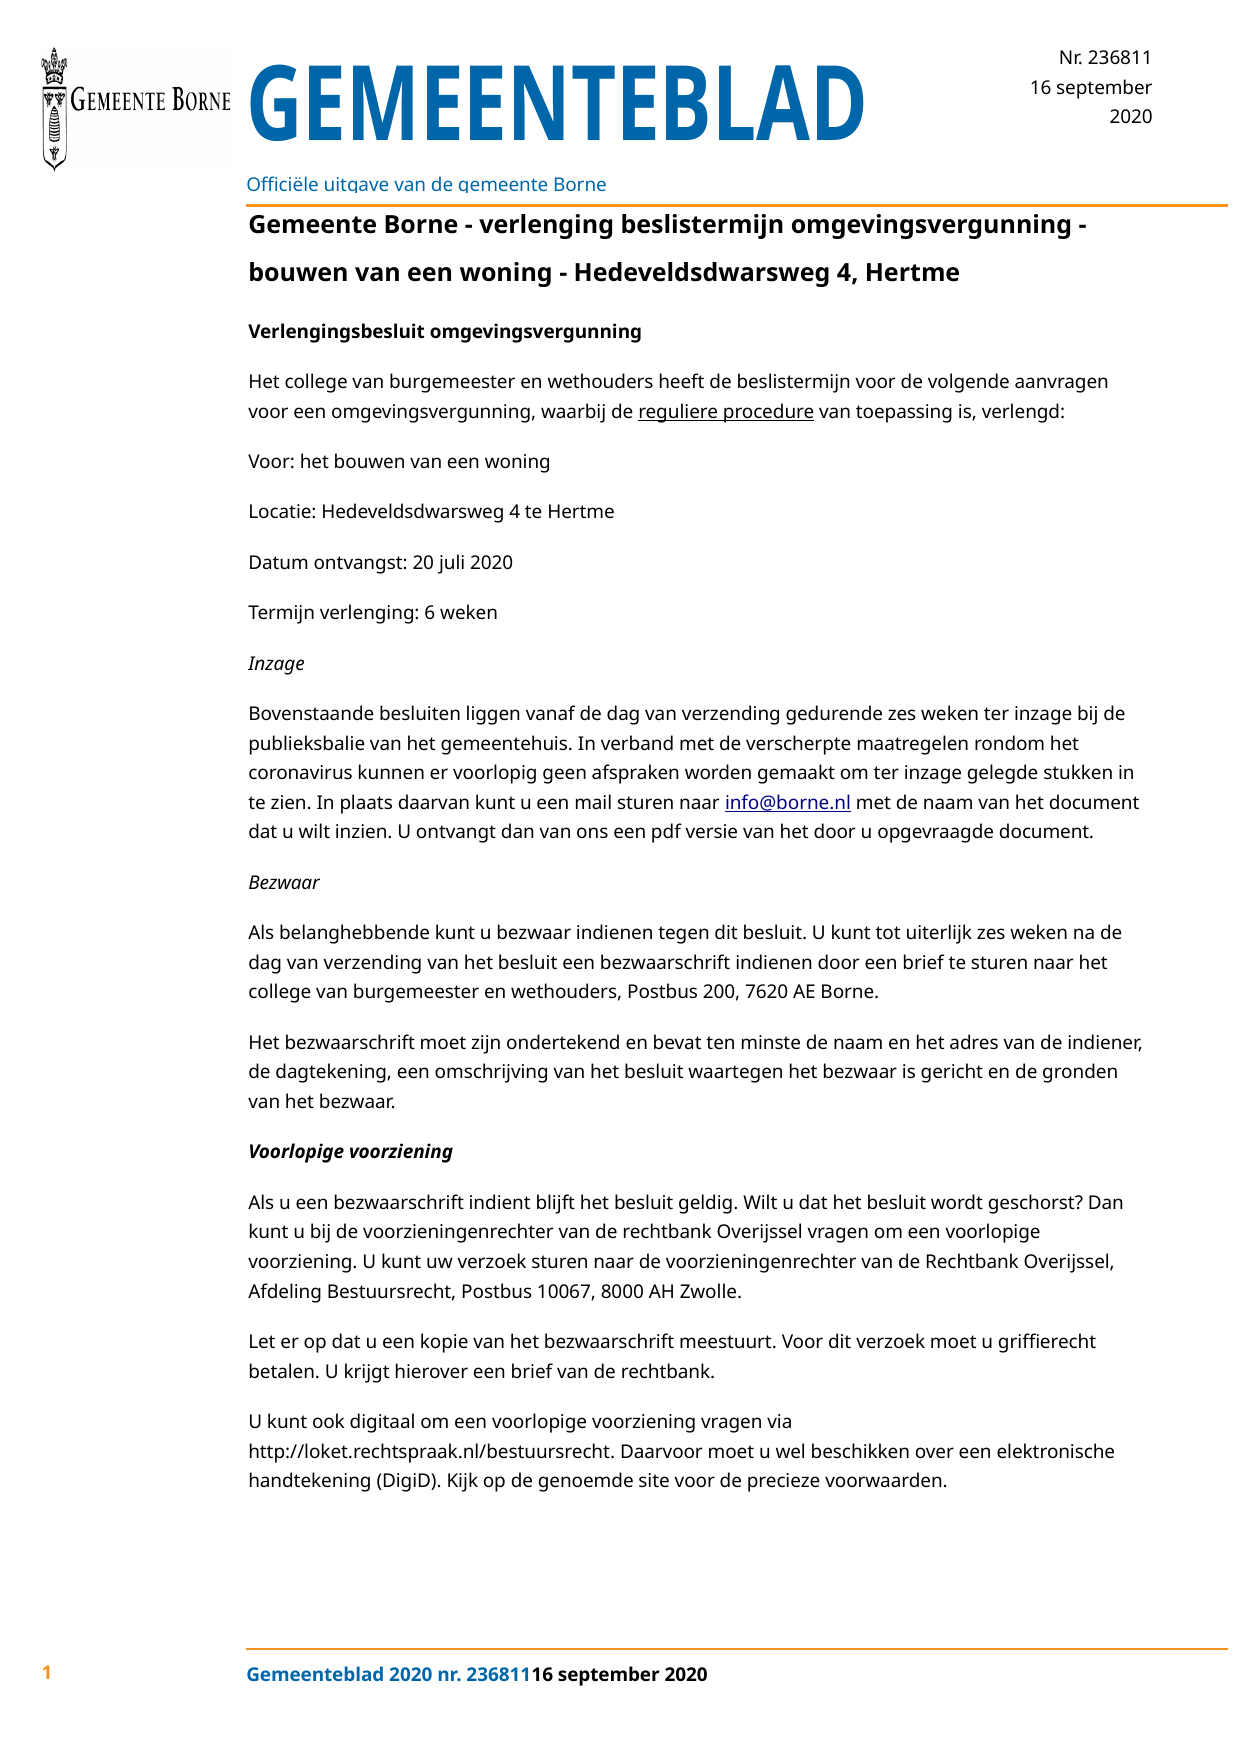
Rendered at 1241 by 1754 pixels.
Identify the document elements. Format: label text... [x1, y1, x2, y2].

text Termijn verlenging: 6 weken [248, 599, 1152, 625]
text Voorlopige voorziening [248, 1139, 1152, 1164]
picture [41, 47, 231, 172]
text U kunt ook digitaal om een voorlopige voorziening vragen via http://loket.rechtspraak.nl/bestuursrecht. Daarvoor moet u wel beschikken over een elektronische handtekening (DigiD). Kijk op de genoemde site voor de precieze voorwaarden. [248, 1408, 1152, 1493]
text Bovenstaande besluiten liggen vanaf de dag van verzending gedurende zes weken ter inzage bij de publieksbalie van het gemeentehuis. In verband met de verscherpte maatregelen rondom het coronavirus kunnen er voorlopig geen afspraken worden gemaakt om ter inzage gelegde stukken in te zien. In plaats daarvan kunt u een mail sturen naar info@borne.nl met de naam van het document dat u wilt inzien. U ontvangt dan van ons een pdf versie van het door u opgevraagde document. [248, 700, 1152, 844]
text Als u een bezwaarschrift indient blijft het besluit geldig. Wilt u dat het besluit wordt geschorst? Dan kunt u bij de voorzieningenrechter van de rechtbank Overijssel vragen om een voorlopige voorziening. U kunt uw verzoek sturen naar de voorzieningenrechter van de Rechtbank Overijssel, Afdeling Bestuursrecht, Postbus 10067, 8000 AH Zwolle. [248, 1189, 1152, 1304]
text Voor: het bouwen van een woning [248, 448, 1152, 474]
text Inzage [248, 650, 1152, 676]
text Locatie: Hedeveldsdwarsweg 4 te Hertme [248, 499, 1152, 524]
text Datum ontvangst: 20 juli 2020 [248, 549, 1152, 575]
text Bezwaar [248, 869, 1152, 895]
text Het college van burgemeester en wethouders heeft de beslistermijn voor de volgende aanvragen voor een omgevingsvergunning, waarbij de reguliere procedure van toepassing is, verlengd: [248, 368, 1152, 424]
text Het bezwaarschrift moet zijn ondertekend en bevat ten minste de naam en het adres van de indiener, de dagtekening, een omschrijving van het besluit waartegen het bezwaar is gericht en de gronden van het bezwaar. [248, 1029, 1152, 1114]
text Verlengingsbesluit omgevingsvergunning [248, 318, 1152, 344]
text Als belanghebbende kunt u bezwaar indienen tegen dit besluit. U kunt tot uiterlijk zes weken na de dag van verzending van het besluit een bezwaarschrift indienen door een brief te sturen naar het college van burgemeester en wethouders, Postbus 200, 7620 AE Borne. [248, 919, 1152, 1004]
text Gemeente Borne - verlenging beslistermijn omgevingsvergunning - bouwen van een woning - Hedeveldsdwarsweg 4, Hertme [248, 207, 1152, 288]
text Let er op dat u een kopie van het bezwaarschrift meestuurt. Voor dit verzoek moet u griffierecht betalen. U krijgt hierover een brief van de rechtbank. [248, 1328, 1152, 1384]
